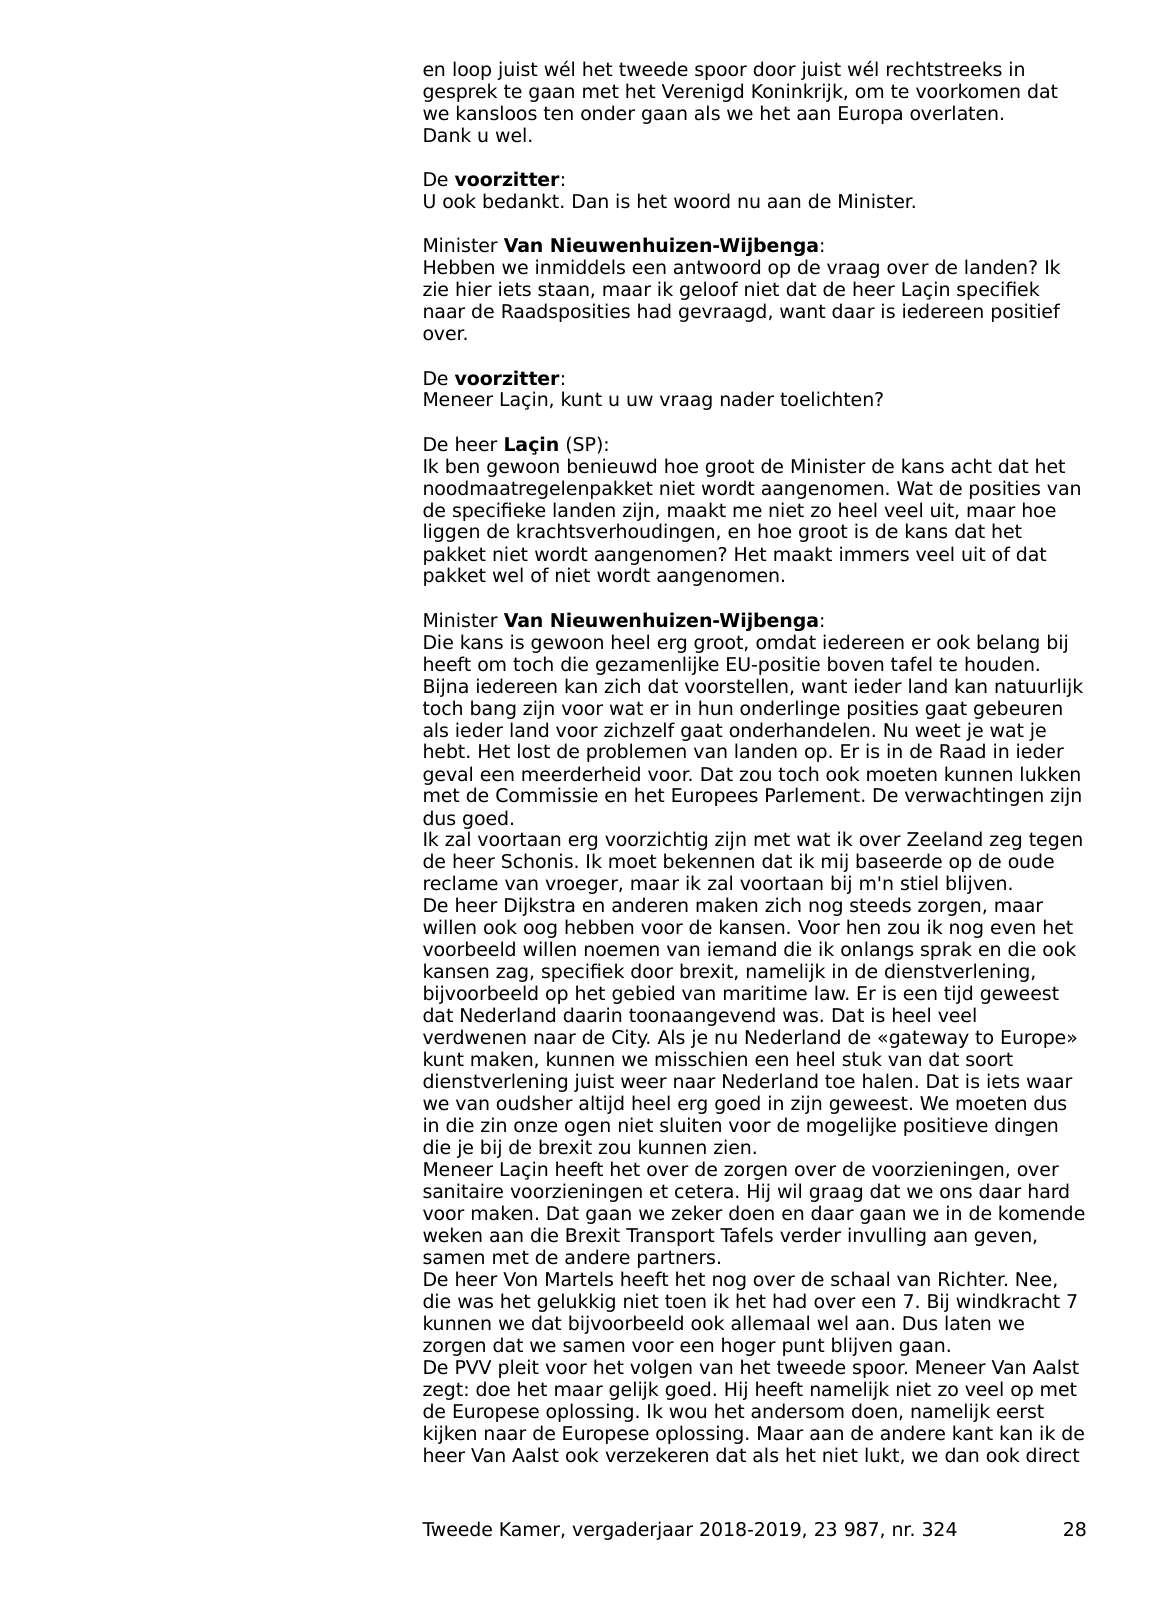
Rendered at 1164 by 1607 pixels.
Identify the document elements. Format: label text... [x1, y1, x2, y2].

text De heer Dijkstra en anderen maken zich nog steeds zorgen, maar willen ook oog hebben voor de kansen. Voor hen zou ik nog even het voorbeeld willen noemen van iemand die ik onlangs sprak en die ook kansen zag, specifiek door brexit, namelijk in de dienstverlening, bijvoorbeeld op het gebied van maritime law. Er is een tijd geweest dat Nederland daarin toonaangevend was. Dat is heel veel verdwenen naar de City. Als je nu Nederland de «gateway to Europe» kunt maken, kunnen we misschien een heel stuk van dat soort dienstverlening juist weer naar Nederland toe halen. Dat is iets waar we van oudsher altijd heel erg goed in zijn geweest. We moeten dus in die zin onze ogen niet sluiten voor de mogelijke positieve dingen die je bij de brexit zou kunnen zien. [422, 895, 1087, 1159]
text Minister Van Nieuwenhuizen-Wijbenga: [422, 609, 1087, 632]
text Die kans is gewoon heel erg groot, omdat iedereen er ook belang bij heeft om toch die gezamenlijke EU-positie boven tafel te houden. Bijna iedereen kan zich dat voorstellen, want ieder land kan natuurlijk toch bang zijn voor wat er in hun onderlinge posities gaat gebeuren als ieder land voor zichzelf gaat onderhandelen. Nu weet je wat je hebt. Het lost de problemen van landen op. Er is in de Raad in ieder geval een meerderheid voor. Dat zou toch ook moeten kunnen lukken met de Commissie en het Europees Parlement. De verwachtingen zijn dus goed. [422, 632, 1087, 829]
text Minister Van Nieuwenhuizen-Wijbenga: [422, 235, 1087, 257]
text en loop juist wél het tweede spoor door juist wél rechtstreeks in gesprek te gaan met het Verenigd Koninkrijk, om te voorkomen dat we kansloos ten onder gaan als we het aan Europa overlaten. [422, 59, 1087, 125]
text U ook bedankt. Dan is het woord nu aan de Minister. [422, 191, 1087, 213]
text De voorzitter: [422, 169, 1087, 191]
text De PVV pleit voor het volgen van het tweede spoor. Meneer Van Aalst zegt: doe het maar gelijk goed. Hij heeft namelijk niet zo veel op met de Europese oplossing. Ik wou het andersom doen, namelijk eerst kijken naar de Europese oplossing. Maar aan de andere kant kan ik de heer Van Aalst ook verzekeren dat als het niet lukt, we dan ook direct [422, 1357, 1087, 1467]
text De voorzitter: [422, 367, 1087, 389]
text De heer Laçin (SP): [422, 433, 1087, 456]
text Meneer Laçin, kunt u uw vraag nader toelichten? [422, 389, 1087, 411]
text Hebben we inmiddels een antwoord op de vraag over de landen? Ik zie hier iets staan, maar ik geloof niet dat de heer Laçin specifiek naar de Raadsposities had gevraagd, want daar is iedereen positief over. [422, 257, 1087, 345]
text De heer Von Martels heeft het nog over de schaal van Richter. Nee, die was het gelukkig niet toen ik het had over een 7. Bij windkracht 7 kunnen we dat bijvoorbeeld ook allemaal wel aan. Dus laten we zorgen dat we samen voor een hoger punt blijven gaan. [422, 1269, 1087, 1357]
text Meneer Laçin heeft het over de zorgen over de voorzieningen, over sanitaire voorzieningen et cetera. Hij wil graag dat we ons daar hard voor maken. Dat gaan we zeker doen en daar gaan we in de komende weken aan die Brexit Transport Tafels verder invulling aan geven, samen met de andere partners. [422, 1159, 1087, 1269]
text Ik ben gewoon benieuwd hoe groot de Minister de kans acht dat het noodmaatregelenpakket niet wordt aangenomen. Wat de posities van de specifieke landen zijn, maakt me niet zo heel veel uit, maar hoe liggen de krachtsverhoudingen, en hoe groot is de kans dat het pakket niet wordt aangenomen? Het maakt immers veel uit of dat pakket wel of niet wordt aangenomen. [422, 456, 1087, 587]
text Dank u wel. [422, 125, 1087, 147]
text Ik zal voortaan erg voorzichtig zijn met wat ik over Zeeland zeg tegen de heer Schonis. Ik moet bekennen dat ik mij baseerde op de oude reclame van vroeger, maar ik zal voortaan bij m'n stiel blijven. [422, 829, 1087, 895]
